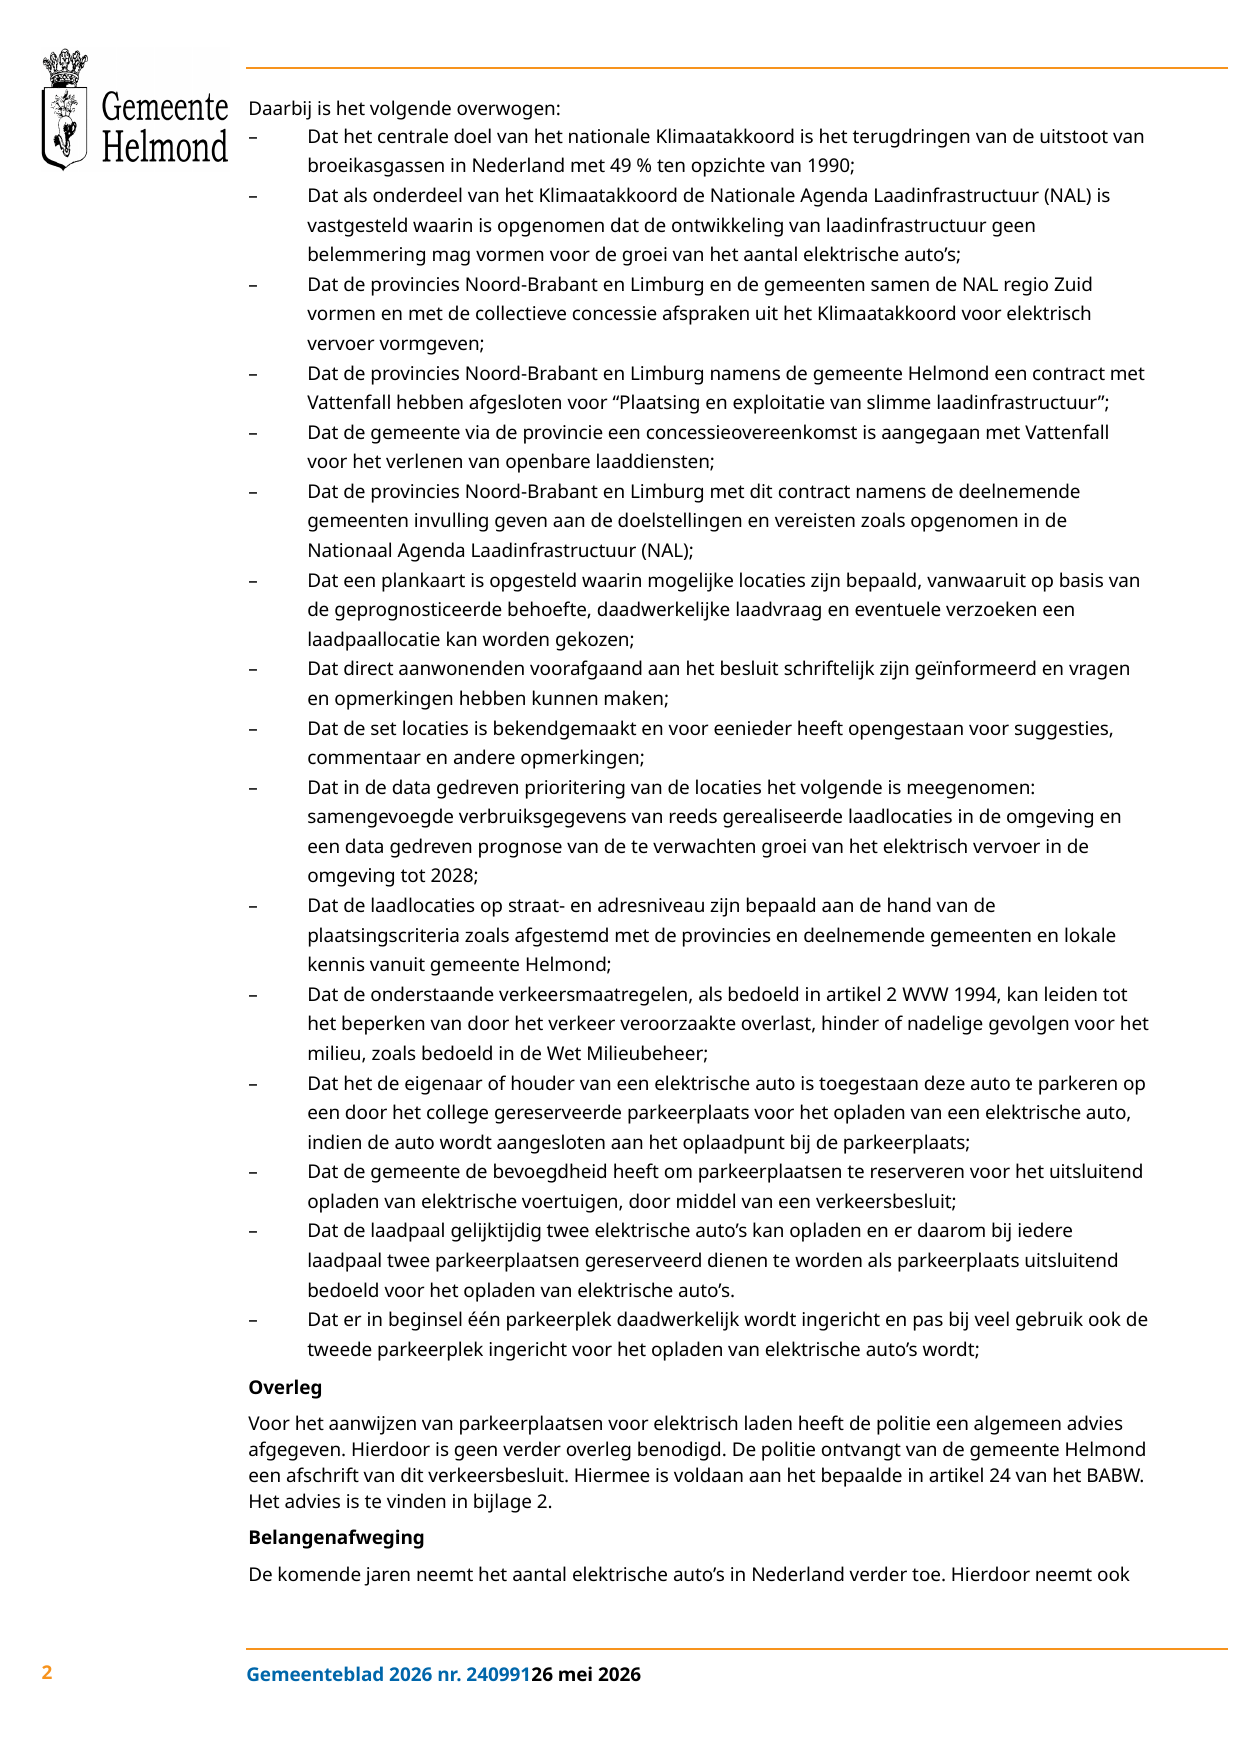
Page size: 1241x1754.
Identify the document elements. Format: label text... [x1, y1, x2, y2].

text Daarbij is het volgende overwogen: [248, 95, 1152, 121]
list Dat het centrale doel van het nationale Klimaatakkoord is het terugdringen van de uitstoot van broeikasgassen in Nederland met 49 % ten opzichte van 1990; [248, 123, 1152, 178]
list Dat een plankaart is opgesteld waarin mogelijke locaties zijn bepaald, vanwaaruit op basis van de geprognosticeerde behoefte, daadwerkelijke laadvraag en eventuele verzoeken een laadpaallocatie kan worden gekozen; [248, 567, 1152, 652]
text Overleg [248, 1374, 1152, 1400]
list Dat er in beginsel één parkeerplek daadwerkelijk wordt ingericht en pas bij veel gebruik ook de tweede parkeerplek ingericht voor het opladen van elektrische auto’s wordt; [248, 1306, 1152, 1362]
list Dat de provincies Noord-Brabant en Limburg en de gemeenten samen de NAL regio Zuid vormen en met de collectieve concessie afspraken uit het Klimaatakkoord voor elektrisch vervoer vormgeven; [248, 271, 1152, 356]
list Dat de set locaties is bekendgemaakt en voor eenieder heeft opengestaan voor suggesties, commentaar en andere opmerkingen; [248, 715, 1152, 770]
text De komende jaren neemt het aantal elektrische auto’s in Nederland verder toe. Hierdoor neemt ook [248, 1561, 1152, 1587]
list Dat de gemeente de bevoegdheid heeft om parkeerplaatsen te reserveren voor het uitsluitend opladen van elektrische voertuigen, door middel van een verkeersbesluit; [248, 1158, 1152, 1214]
list Dat het de eigenaar of houder van een elektrische auto is toegestaan deze auto te parkeren op een door het college gereserveerde parkeerplaats voor het opladen van een elektrische auto, indien de auto wordt aangesloten aan het oplaadpunt bij de parkeerplaats; [248, 1070, 1152, 1155]
list Dat direct aanwonenden voorafgaand aan het besluit schriftelijk zijn geïnformeerd en vragen en opmerkingen hebben kunnen maken; [248, 656, 1152, 711]
text Voor het aanwijzen van parkeerplaatsen voor elektrisch laden heeft de politie een algemeen advies afgegeven. Hierdoor is geen verder overleg benodigd. De politie ontvangt van de gemeente Helmond een afschrift van dit verkeersbesluit. Hiermee is voldaan aan het bepaalde in artikel 24 van het BABW. Het advies is te vinden in bijlage 2. [248, 1411, 1152, 1513]
list Dat de onderstaande verkeersmaatregelen, als bedoeld in artikel 2 WVW 1994, kan leiden tot het beperken van door het verkeer veroorzaakte overlast, hinder of nadelige gevolgen voor het milieu, zoals bedoeld in de Wet Milieubeheer; [248, 981, 1152, 1066]
list Dat de provincies Noord-Brabant en Limburg namens de gemeente Helmond een contract met Vattenfall hebben afgesloten voor “Plaatsing en exploitatie van slimme laadinfrastructuur”; [248, 360, 1152, 415]
list Dat de laadpaal gelijktijdig twee elektrische auto’s kan opladen en er daarom bij iedere laadpaal twee parkeerplaatsen gereserveerd dienen te worden als parkeerplaats uitsluitend bedoeld voor het opladen van elektrische auto’s. [248, 1218, 1152, 1303]
list Dat als onderdeel van het Klimaatakkoord de Nationale Agenda Laadinfrastructuur (NAL) is vastgesteld waarin is opgenomen dat de ontwikkeling van laadinfrastructuur geen belemmering mag vormen voor de groei van het aantal elektrische auto’s; [248, 182, 1152, 267]
text Belangenafweging [248, 1524, 1152, 1550]
picture [41, 47, 231, 172]
list Dat de gemeente via de provincie een concessieovereenkomst is aangegaan met Vattenfall voor het verlenen van openbare laaddiensten; [248, 419, 1152, 474]
list Dat de provincies Noord-Brabant en Limburg met dit contract namens de deelnemende gemeenten invulling geven aan de doelstellingen en vereisten zoals opgenomen in de Nationaal Agenda Laadinfrastructuur (NAL); [248, 478, 1152, 563]
list Dat de laadlocaties op straat- en adresniveau zijn bepaald aan de hand van de plaatsingscriteria zoals afgestemd met de provincies en deelnemende gemeenten en lokale kennis vanuit gemeente Helmond; [248, 892, 1152, 977]
list Dat in de data gedreven prioritering van de locaties het volgende is meegenomen: samengevoegde verbruiksgegevens van reeds gerealiseerde laadlocaties in de omgeving en een data gedreven prognose van de te verwachten groei van het elektrisch vervoer in de omgeving tot 2028; [248, 774, 1152, 888]
